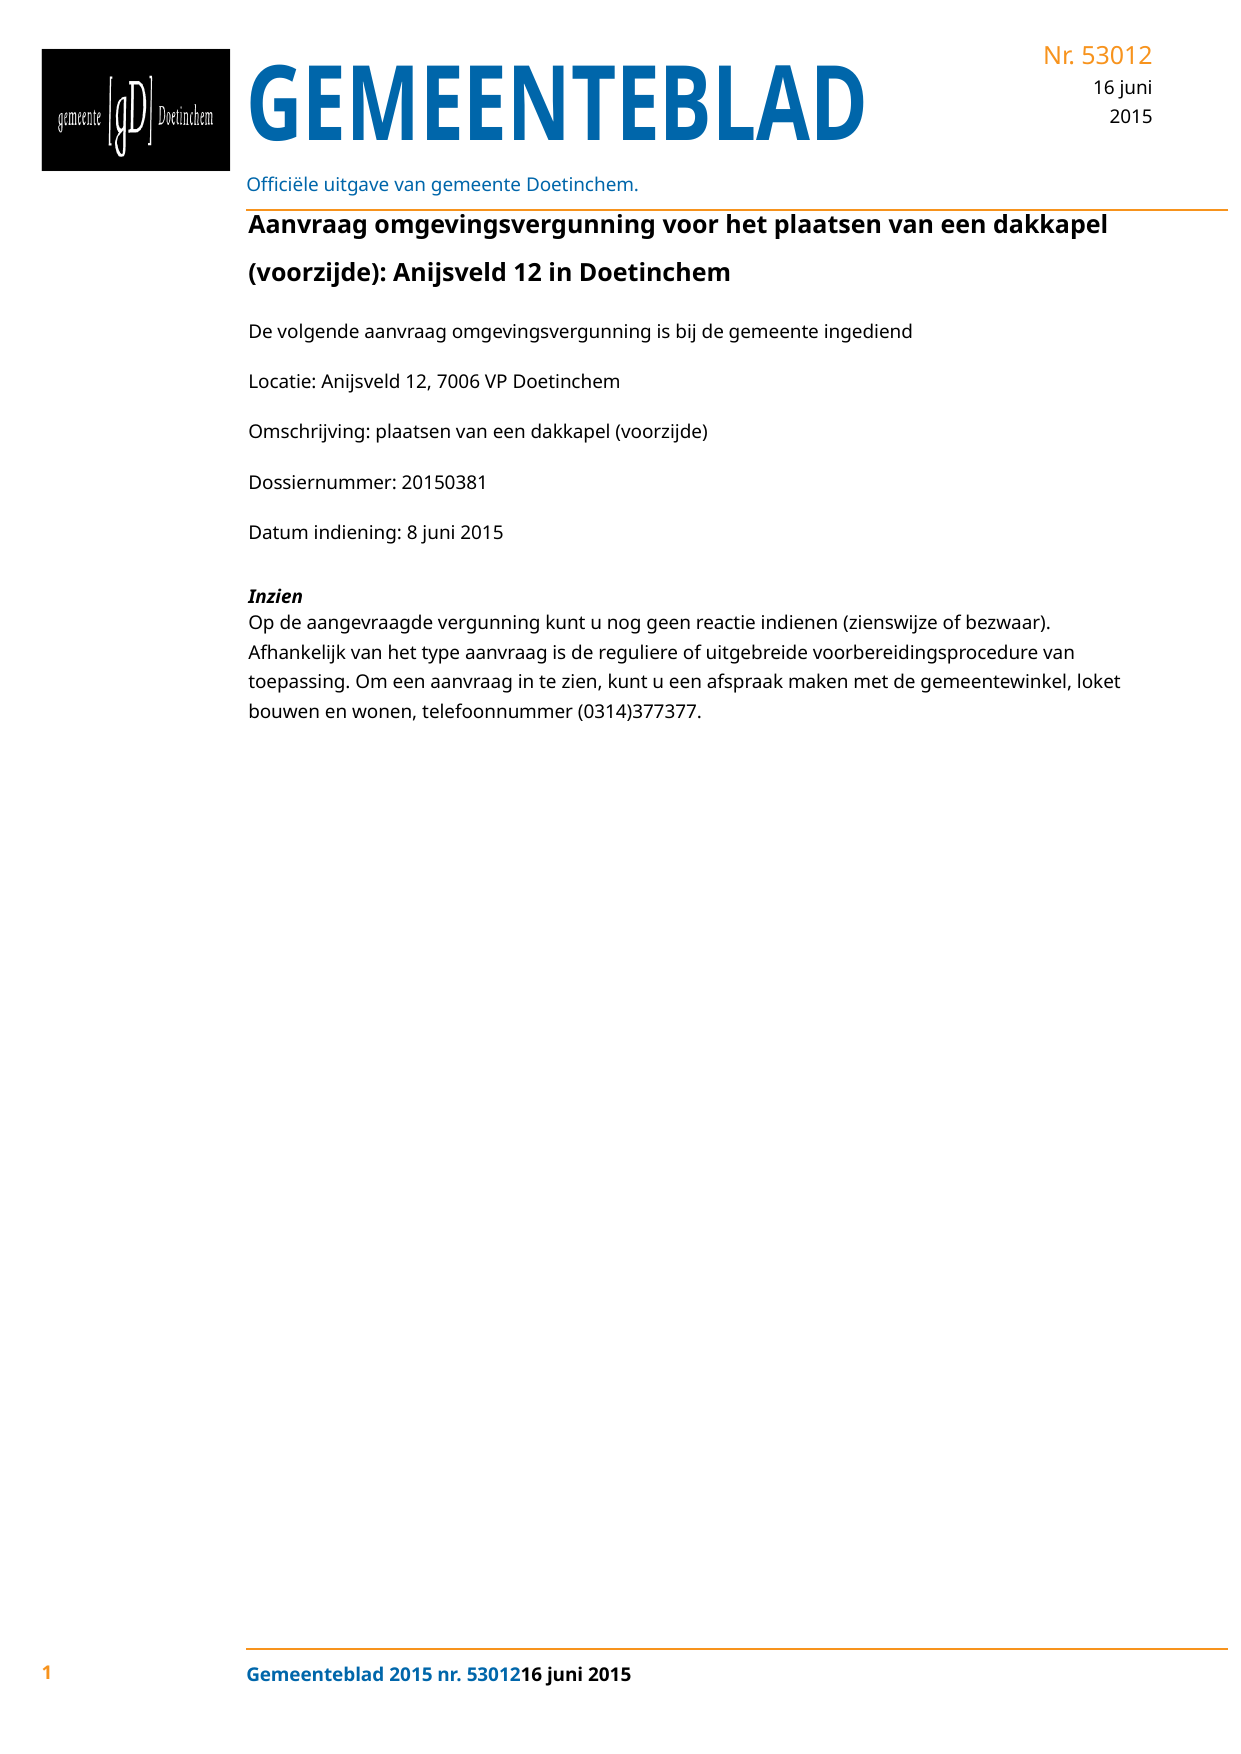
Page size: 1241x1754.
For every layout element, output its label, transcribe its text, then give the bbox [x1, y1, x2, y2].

text Dossiernummer: 20150381 [248, 469, 1152, 495]
text Aanvraag omgevingsvergunning voor het plaatsen van een dakkapel (voorzijde): Anijsveld 12 in Doetinchem [248, 211, 1152, 288]
text Locatie: Anijsveld 12, 7006 VP Doetinchem [248, 368, 1152, 394]
text Datum indiening: 8 juni 2015 [248, 519, 1152, 545]
text Op de aangevraagde vergunning kunt u nog geen reactie indienen (zienswijze of bezwaar). Afhankelijk van het type aanvraag is de reguliere of uitgebreide voorbereidingsprocedure van toepassing. Om een aanvraag in te zien, kunt u een afspraak maken met de gemeentewinkel, loket bouwen en wonen, telefoonnummer (0314)377377. [248, 609, 1152, 724]
text De volgende aanvraag omgevingsvergunning is bij de gemeente ingediend [248, 318, 1152, 344]
text Inzien [248, 583, 1152, 609]
text Omschrijving: plaatsen van een dakkapel (voorzijde) [248, 419, 1152, 444]
picture [41, 47, 231, 172]
